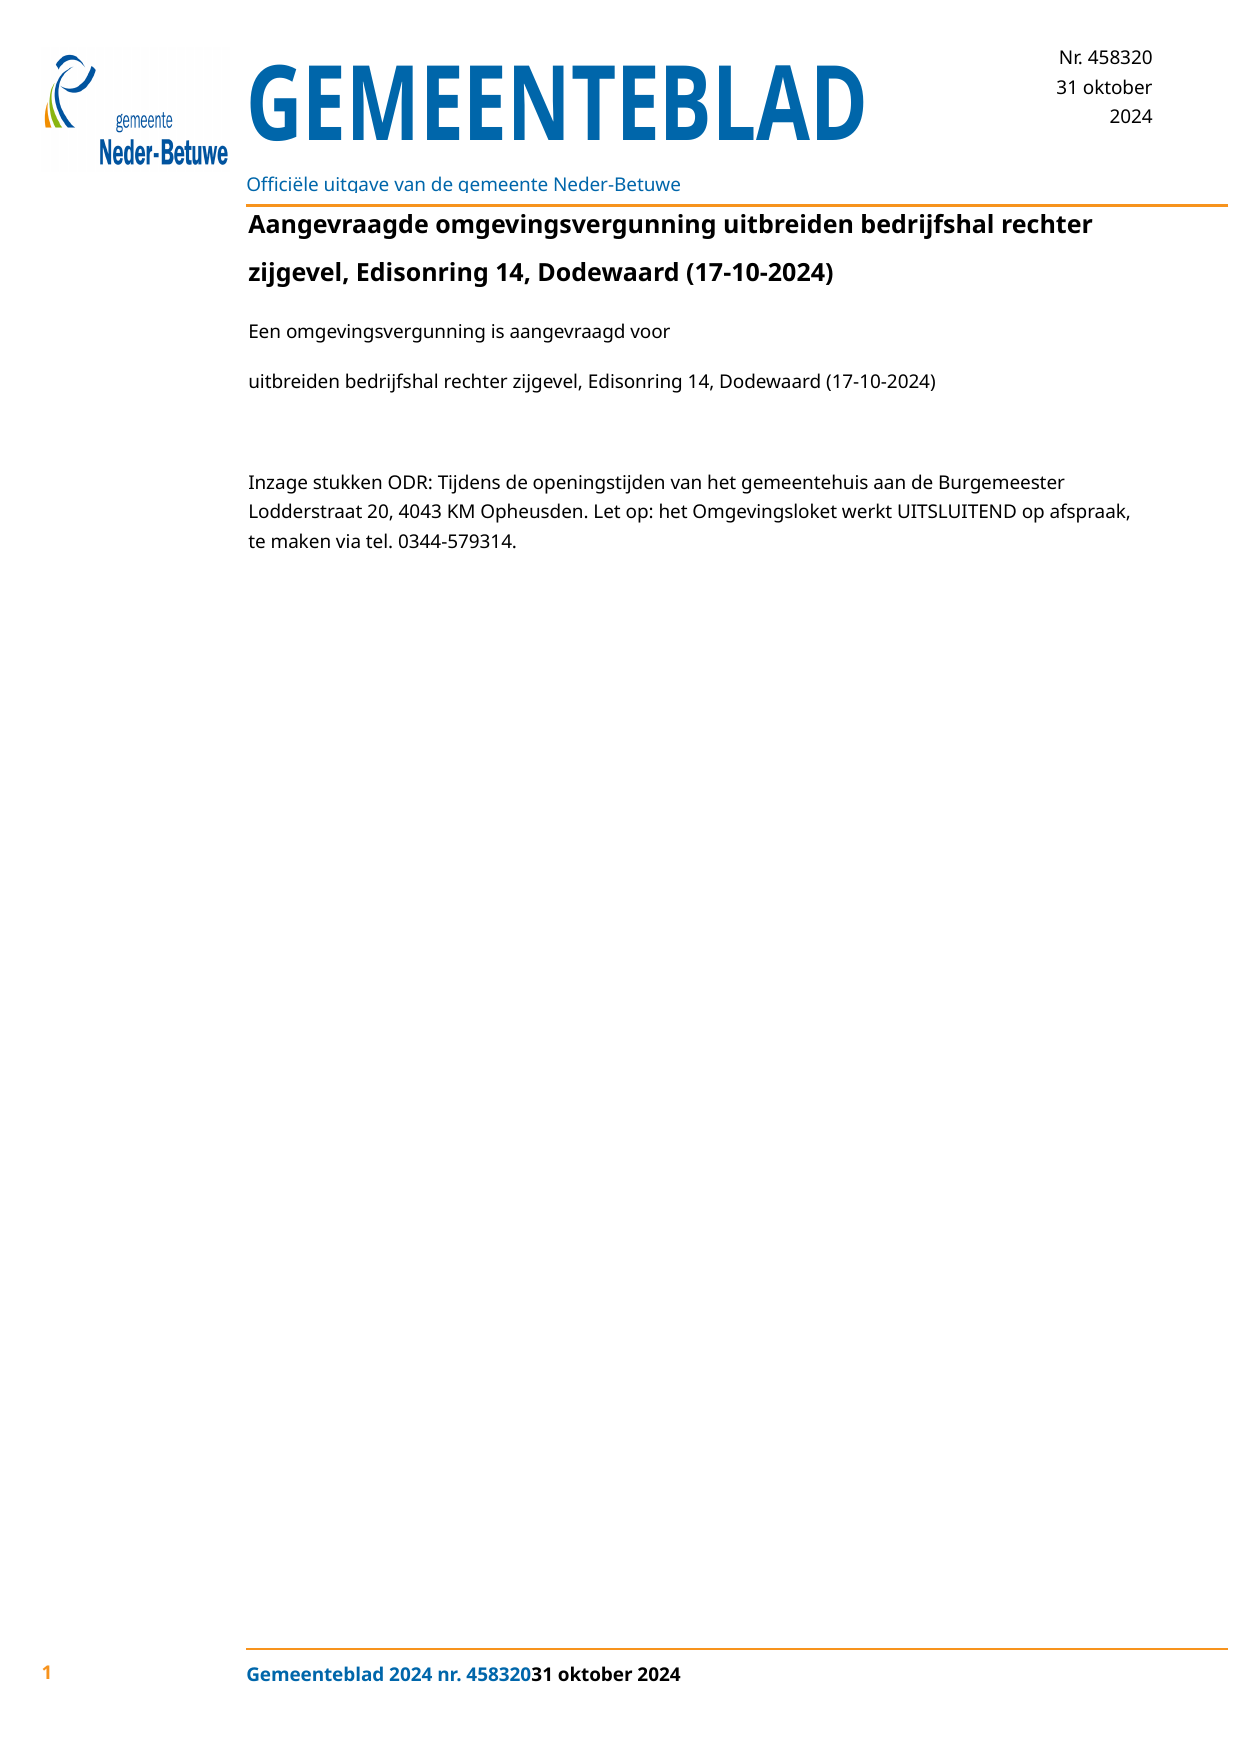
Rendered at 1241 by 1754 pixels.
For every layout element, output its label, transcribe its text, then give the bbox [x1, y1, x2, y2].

text Een omgevingsvergunning is aangevraagd voor [248, 318, 1152, 344]
text Aangevraagde omgevingsvergunning uitbreiden bedrijfshal rechter zijgevel, Edisonring 14, Dodewaard (17-10-2024) [248, 207, 1152, 288]
text uitbreiden bedrijfshal rechter zijgevel, Edisonring 14, Dodewaard (17-10-2024) [248, 368, 1152, 394]
text Inzage stukken ODR: Tijdens de openingstijden van het gemeentehuis aan de Burgemeester Lodderstraat 20, 4043 KM Opheusden. Let op: het Omgevingsloket werkt UITSLUITEND op afspraak, te maken via tel. 0344-579314. [248, 469, 1152, 554]
picture [41, 47, 231, 172]
